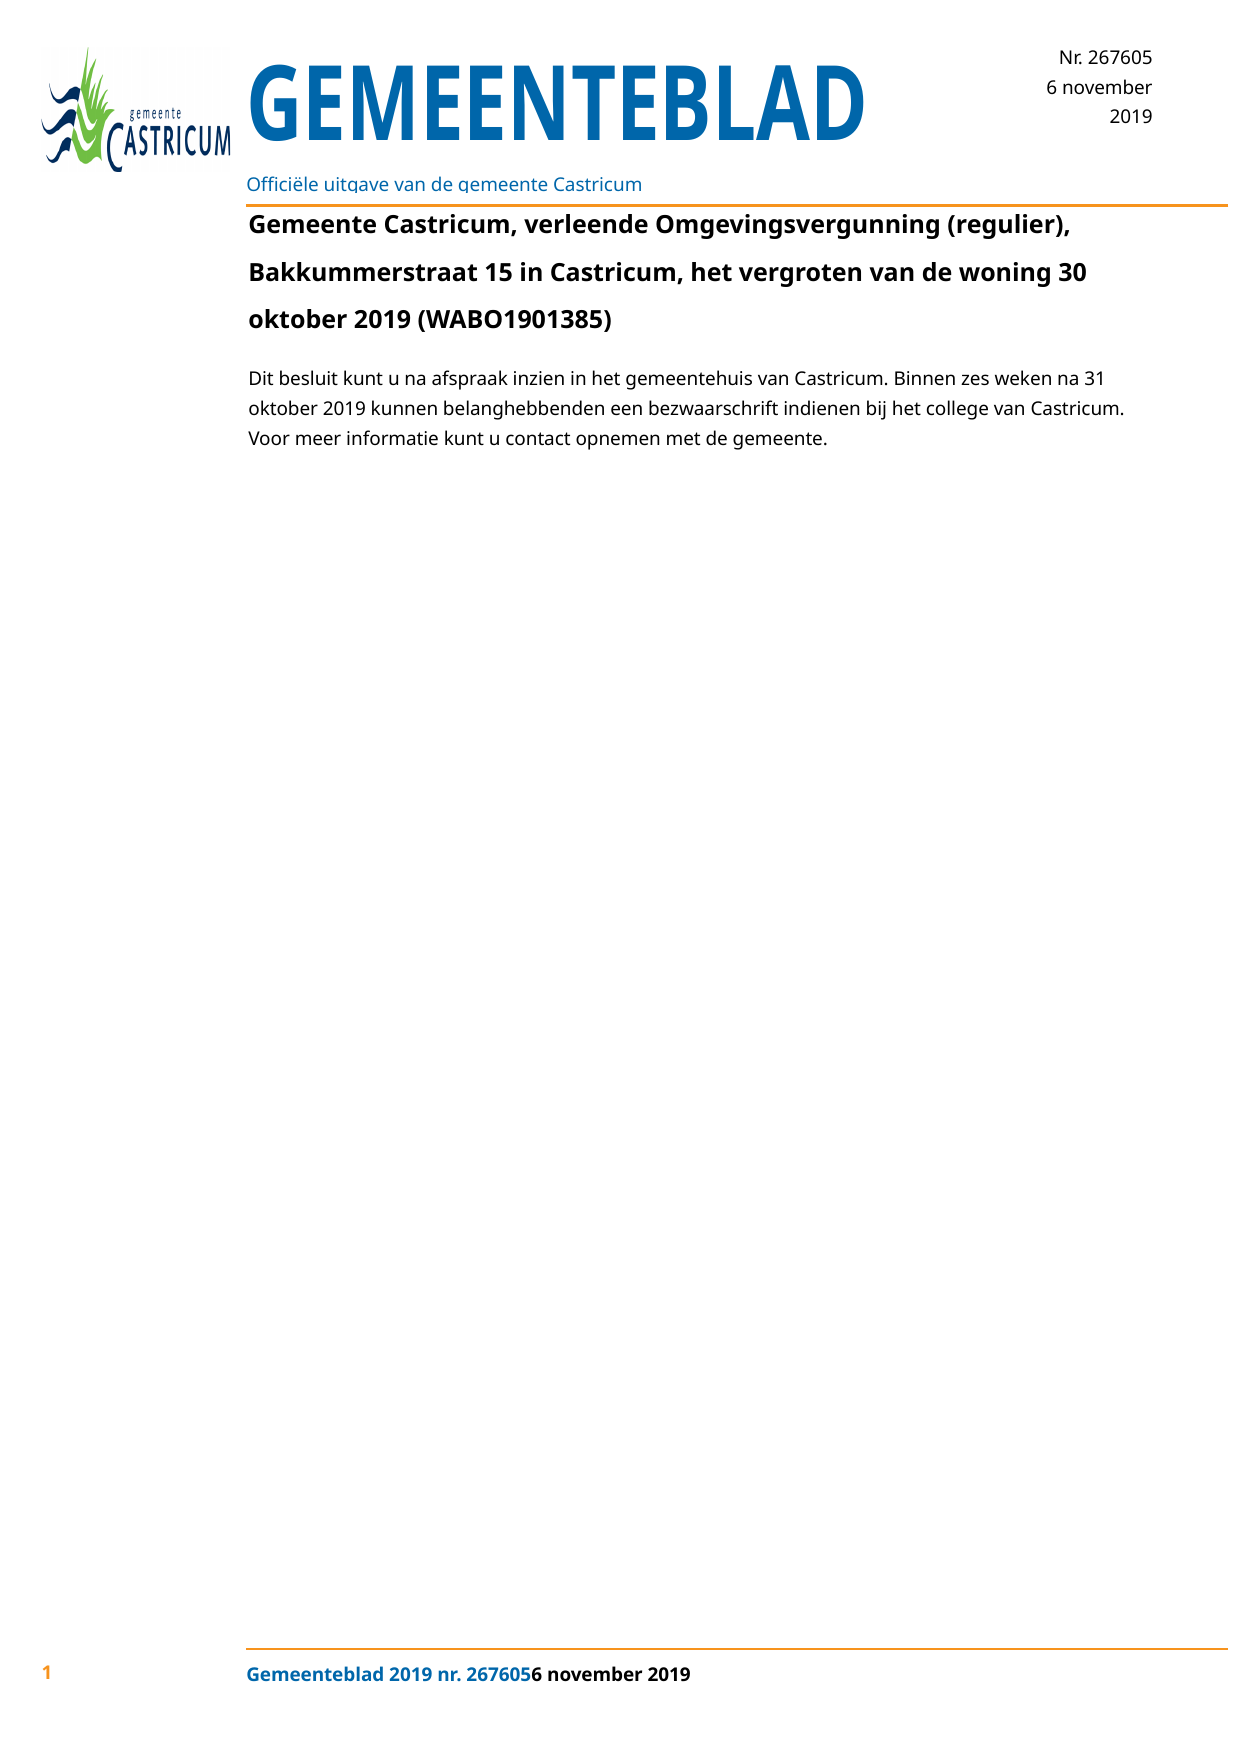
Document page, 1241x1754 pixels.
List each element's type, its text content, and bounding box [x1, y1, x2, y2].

picture [41, 47, 231, 172]
text Dit besluit kunt u na afspraak inzien in het gemeentehuis van Castricum. Binnen zes weken na 31 oktober 2019 kunnen belanghebbenden een bezwaarschrift indienen bij het college van Castricum. Voor meer informatie kunt u contact opnemen met de gemeente. [248, 366, 1152, 450]
text Gemeente Castricum, verleende Omgevingsvergunning (regulier), Bakkummerstraat 15 in Castricum, het vergroten van de woning 30 oktober 2019 (WABO1901385) [248, 207, 1152, 336]
